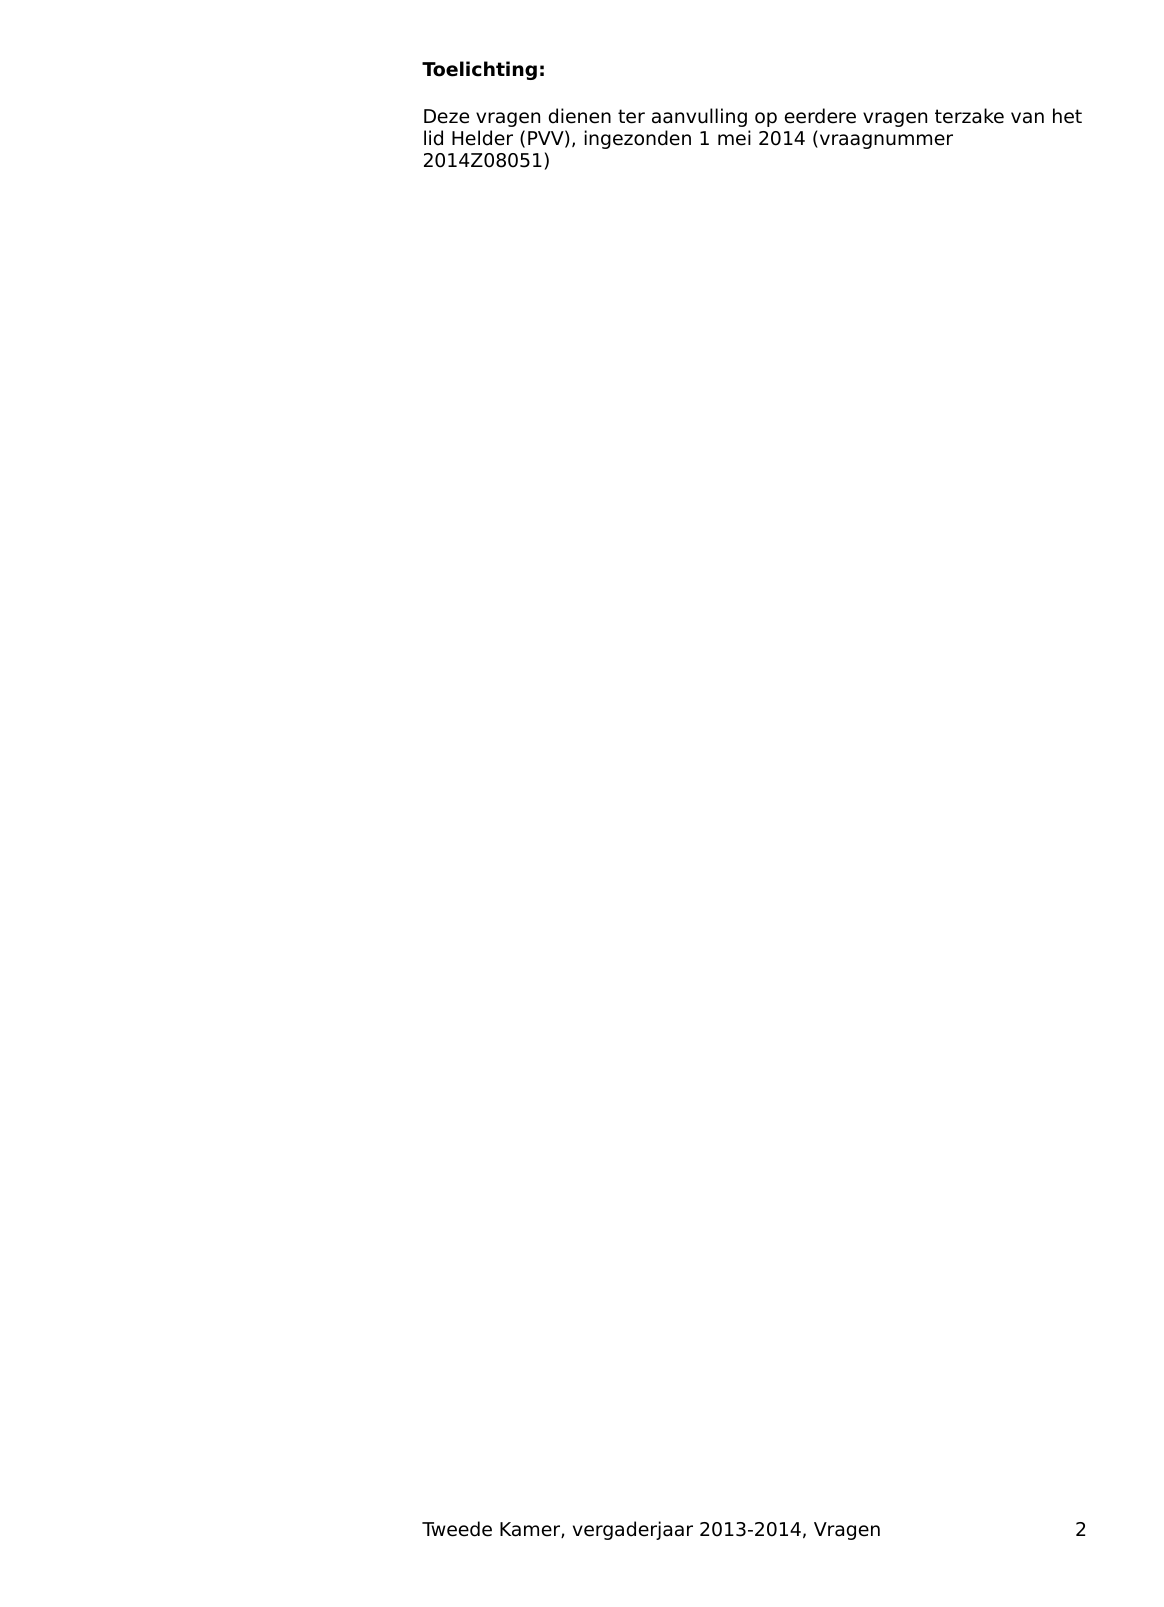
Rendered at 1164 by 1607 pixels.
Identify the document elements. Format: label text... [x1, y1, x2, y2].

subtitle Toelichting: [422, 59, 1087, 81]
text Deze vragen dienen ter aanvulling op eerdere vragen terzake van het lid Helder (PVV), ingezonden 1 mei 2014 (vraagnummer 2014Z08051) [422, 106, 1087, 172]
